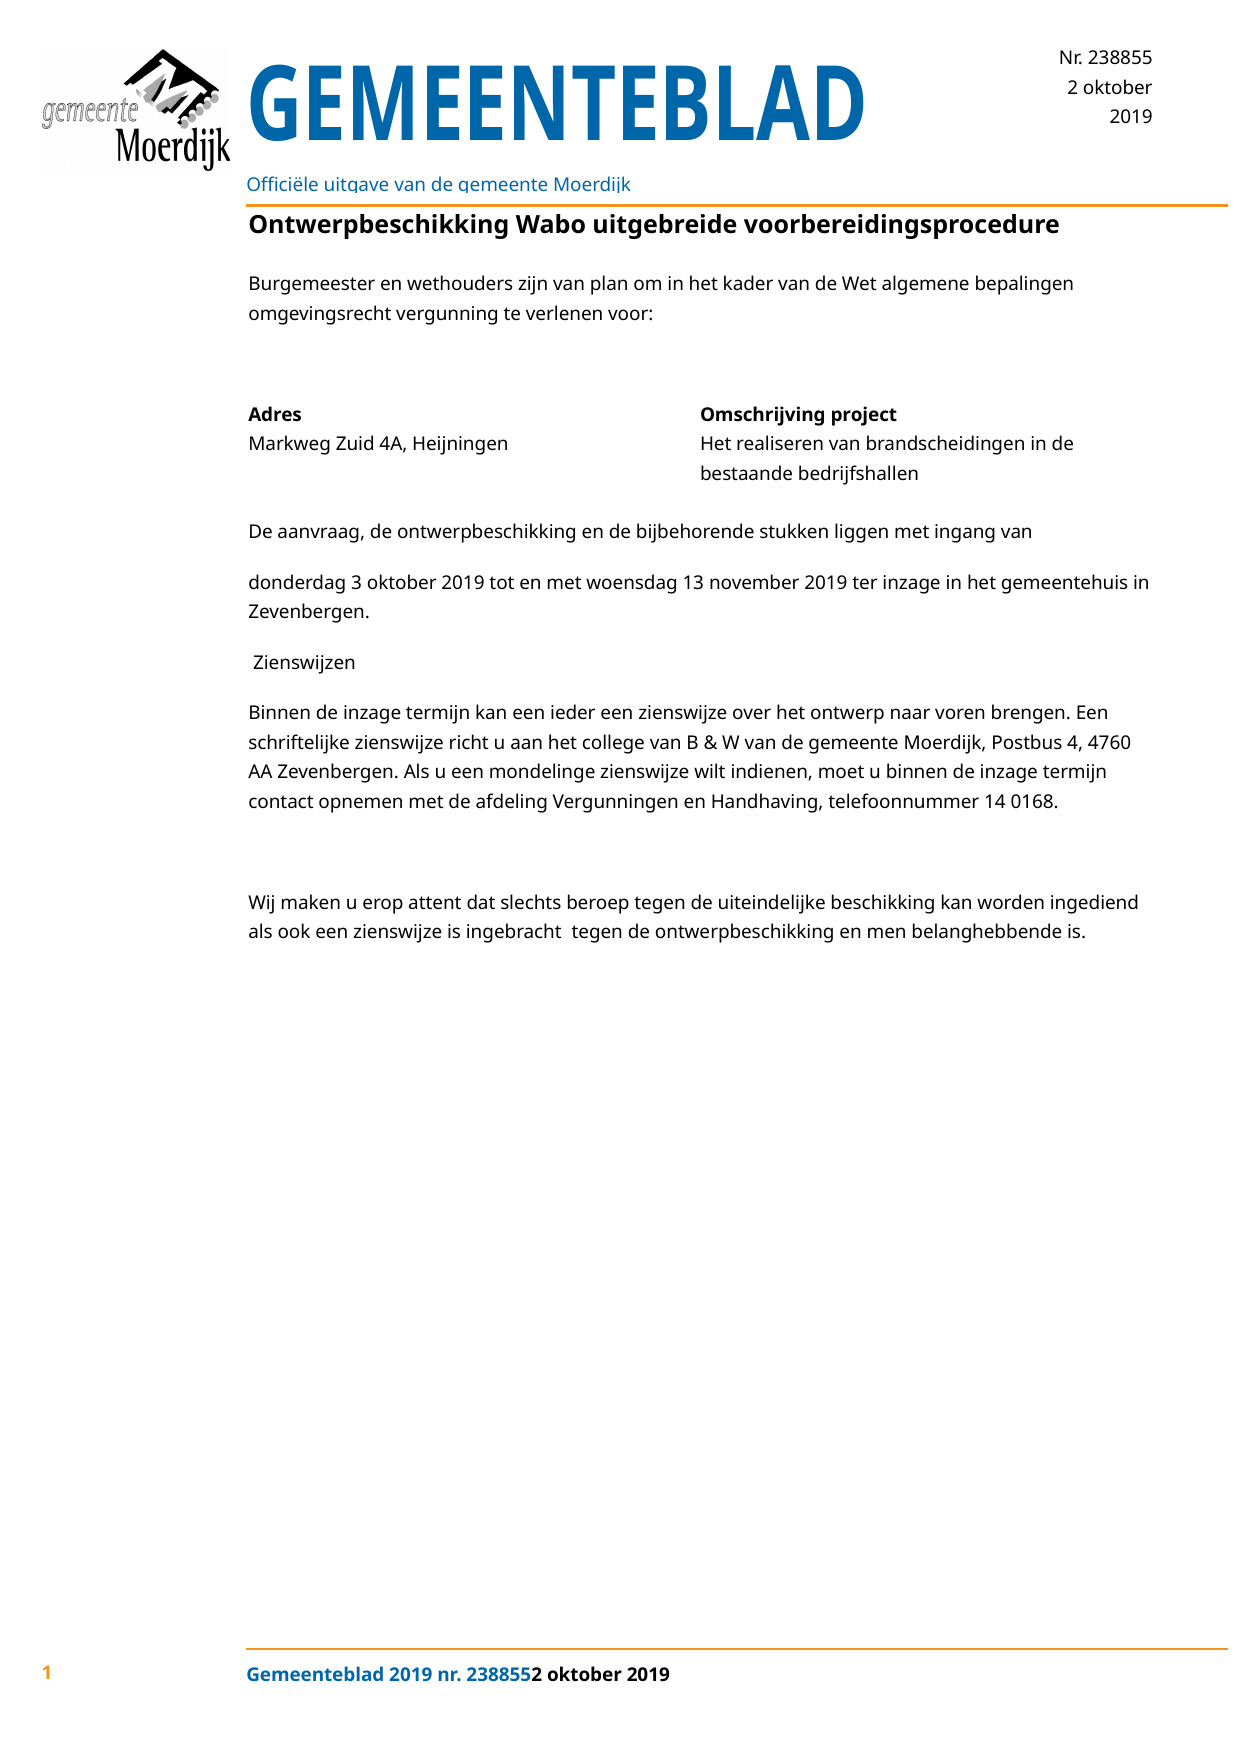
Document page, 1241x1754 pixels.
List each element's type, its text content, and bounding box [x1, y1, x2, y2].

table_header Adres Markweg Zuid 4A, Heijningen [248, 401, 700, 515]
text Burgemeester en wethouders zijn van plan om in het kader van de Wet algemene bepalingen omgevingsrecht vergunning te verlenen voor: [248, 270, 1152, 326]
text Wij maken u erop attent dat slechts beroep tegen de uiteindelijke beschikking kan worden ingediend als ook een zienswijze is ingebracht tegen de ontwerpbeschikking en men belanghebbende is. [248, 889, 1152, 944]
text donderdag 3 oktober 2019 tot en met woensdag 13 november 2019 ter inzage in het gemeentehuis in Zevenbergen. [248, 569, 1152, 624]
picture [41, 47, 231, 172]
text Ontwerpbeschikking Wabo uitgebreide voorbereidingsprocedure [248, 207, 1152, 241]
text Zienswijzen [248, 649, 1152, 675]
table_header Omschrijving project Het realiseren van brandscheidingen in de bestaande bedrijfshallen [700, 401, 1152, 515]
text Binnen de inzage termijn kan een ieder een zienswijze over het ontwerp naar voren brengen. Een schriftelijke zienswijze richt u aan het college van B & W van de gemeente Moerdijk, Postbus 4, 4760 AA Zevenbergen. Als u een mondelinge zienswijze wilt indienen, moet u binnen de inzage termijn contact opnemen met de afdeling Vergunningen en Handhaving, telefoonnummer 14 0168. [248, 699, 1152, 814]
text De aanvraag, de ontwerpbeschikking en de bijbehorende stukken liggen met ingang van [248, 518, 1152, 544]
